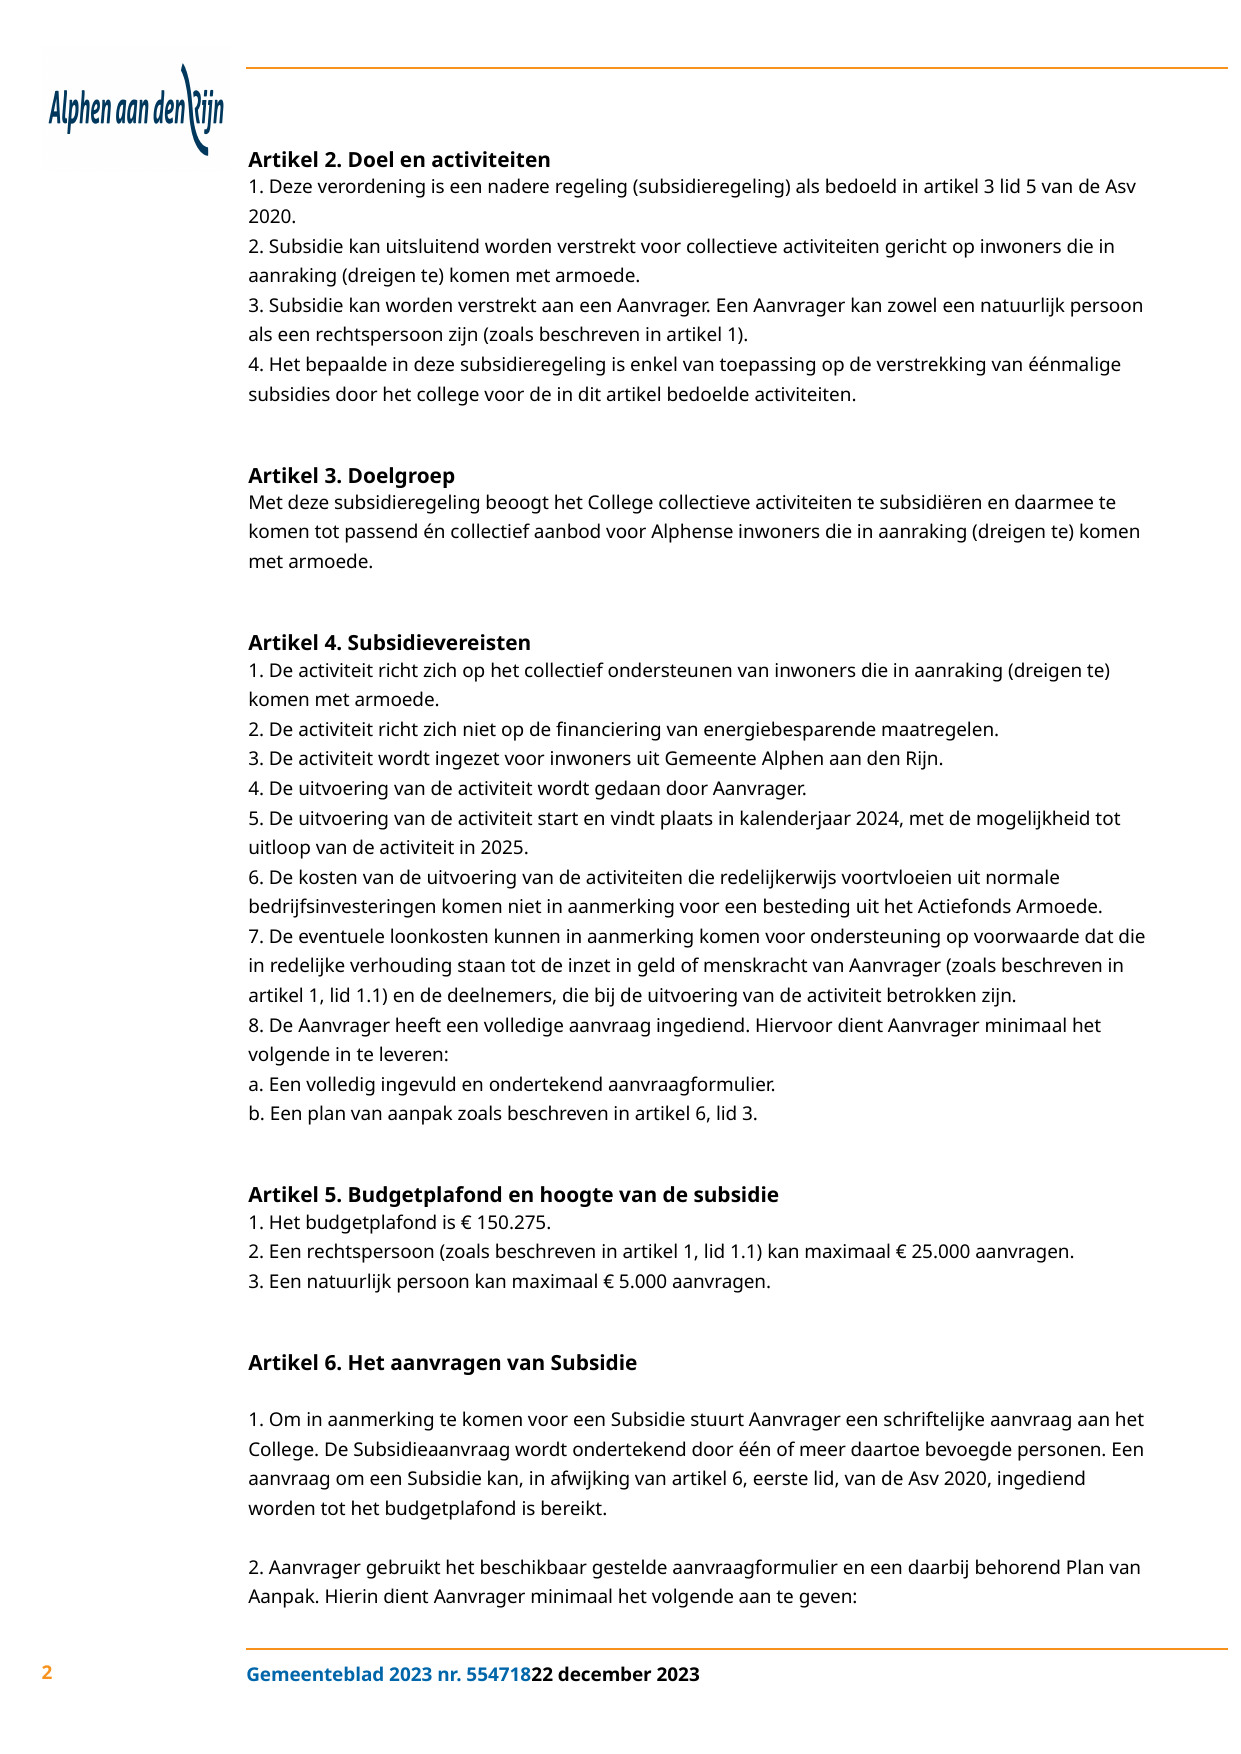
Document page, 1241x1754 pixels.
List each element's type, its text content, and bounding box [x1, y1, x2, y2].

text 4. Het bepaalde in deze subsidieregeling is enkel van toepassing op de verstrekking van éénmalige subsidies door het college voor de in dit artikel bedoelde activiteiten. [248, 351, 1152, 406]
text 2. Aanvrager gebruikt het beschikbaar gestelde aanvraagformulier en een daarbij behorend Plan van Aanpak. Hierin dient Aanvrager minimaal het volgende aan te geven: [248, 1554, 1152, 1609]
text 5. De uitvoering van de activiteit start en vindt plaats in kalenderjaar 2024, met de mogelijkheid tot uitloop van de activiteit in 2025. [248, 805, 1152, 860]
text Artikel 4. Subsidievereisten [248, 628, 1152, 657]
text 8. De Aanvrager heeft een volledige aanvraag ingediend. Hiervoor dient Aanvrager minimaal het volgende in te leveren: [248, 1012, 1152, 1067]
text 1. Het budgetplafond is € 150.275. [248, 1209, 1152, 1235]
text 6. De kosten van de uitvoering van de activiteiten die redelijkerwijs voortvloeien uit normale bedrijfsinvesteringen komen niet in aanmerking voor een besteding uit het Actiefonds Armoede. [248, 864, 1152, 919]
text Artikel 5. Budgetplafond en hoogte van de subsidie [248, 1181, 1152, 1209]
text 1. Deze verordening is een nadere regeling (subsidieregeling) als bedoeld in artikel 3 lid 5 van de Asv 2020. [248, 174, 1152, 229]
text a. Een volledig ingevuld en ondertekend aanvraagformulier. [248, 1071, 1152, 1097]
text 7. De eventuele loonkosten kunnen in aanmerking komen voor ondersteuning op voorwaarde dat die in redelijke verhouding staan tot de inzet in geld of menskracht van Aanvrager (zoals beschreven in artikel 1, lid 1.1) en de deelnemers, die bij de uitvoering van de activiteit betrokken zijn. [248, 923, 1152, 1008]
text 3. Een natuurlijk persoon kan maximaal € 5.000 aanvragen. [248, 1268, 1152, 1294]
text Met deze subsidieregeling beoogt het College collectieve activiteiten te subsidiëren en daarmee te komen tot passend én collectief aanbod voor Alphense inwoners die in aanraking (dreigen te) komen met armoede. [248, 489, 1152, 574]
text Artikel 3. Doelgroep [248, 461, 1152, 489]
text 2. Subsidie kan uitsluitend worden verstrekt voor collectieve activiteiten gericht op inwoners die in aanraking (dreigen te) komen met armoede. [248, 233, 1152, 288]
text Artikel 2. Doel en activiteiten [248, 145, 1152, 174]
text 2. De activiteit richt zich niet op de financiering van energiebesparende maatregelen. [248, 716, 1152, 742]
text 2. Een rechtspersoon (zoals beschreven in artikel 1, lid 1.1) kan maximaal € 25.000 aanvragen. [248, 1238, 1152, 1264]
picture [41, 47, 231, 172]
text 3. De activiteit wordt ingezet voor inwoners uit Gemeente Alphen aan den Rijn. [248, 746, 1152, 771]
text 1. Om in aanmerking te komen voor een Subsidie stuurt Aanvrager een schriftelijke aanvraag aan het College. De Subsidieaanvraag wordt ondertekend door één of meer daartoe bevoegde personen. Een aanvraag om een Subsidie kan, in afwijking van artikel 6, eerste lid, van de Asv 2020, ingediend worden tot het budgetplafond is bereikt. [248, 1406, 1152, 1521]
text b. Een plan van aanpak zoals beschreven in artikel 6, lid 3. [248, 1101, 1152, 1126]
text 3. Subsidie kan worden verstrekt aan een Aanvrager. Een Aanvrager kan zowel een natuurlijk persoon als een rechtspersoon zijn (zoals beschreven in artikel 1). [248, 292, 1152, 347]
text 1. De activiteit richt zich op het collectief ondersteunen van inwoners die in aanraking (dreigen te) komen met armoede. [248, 657, 1152, 712]
text 4. De uitvoering van de activiteit wordt gedaan door Aanvrager. [248, 775, 1152, 801]
text Artikel 6. Het aanvragen van Subsidie [248, 1348, 1152, 1377]
